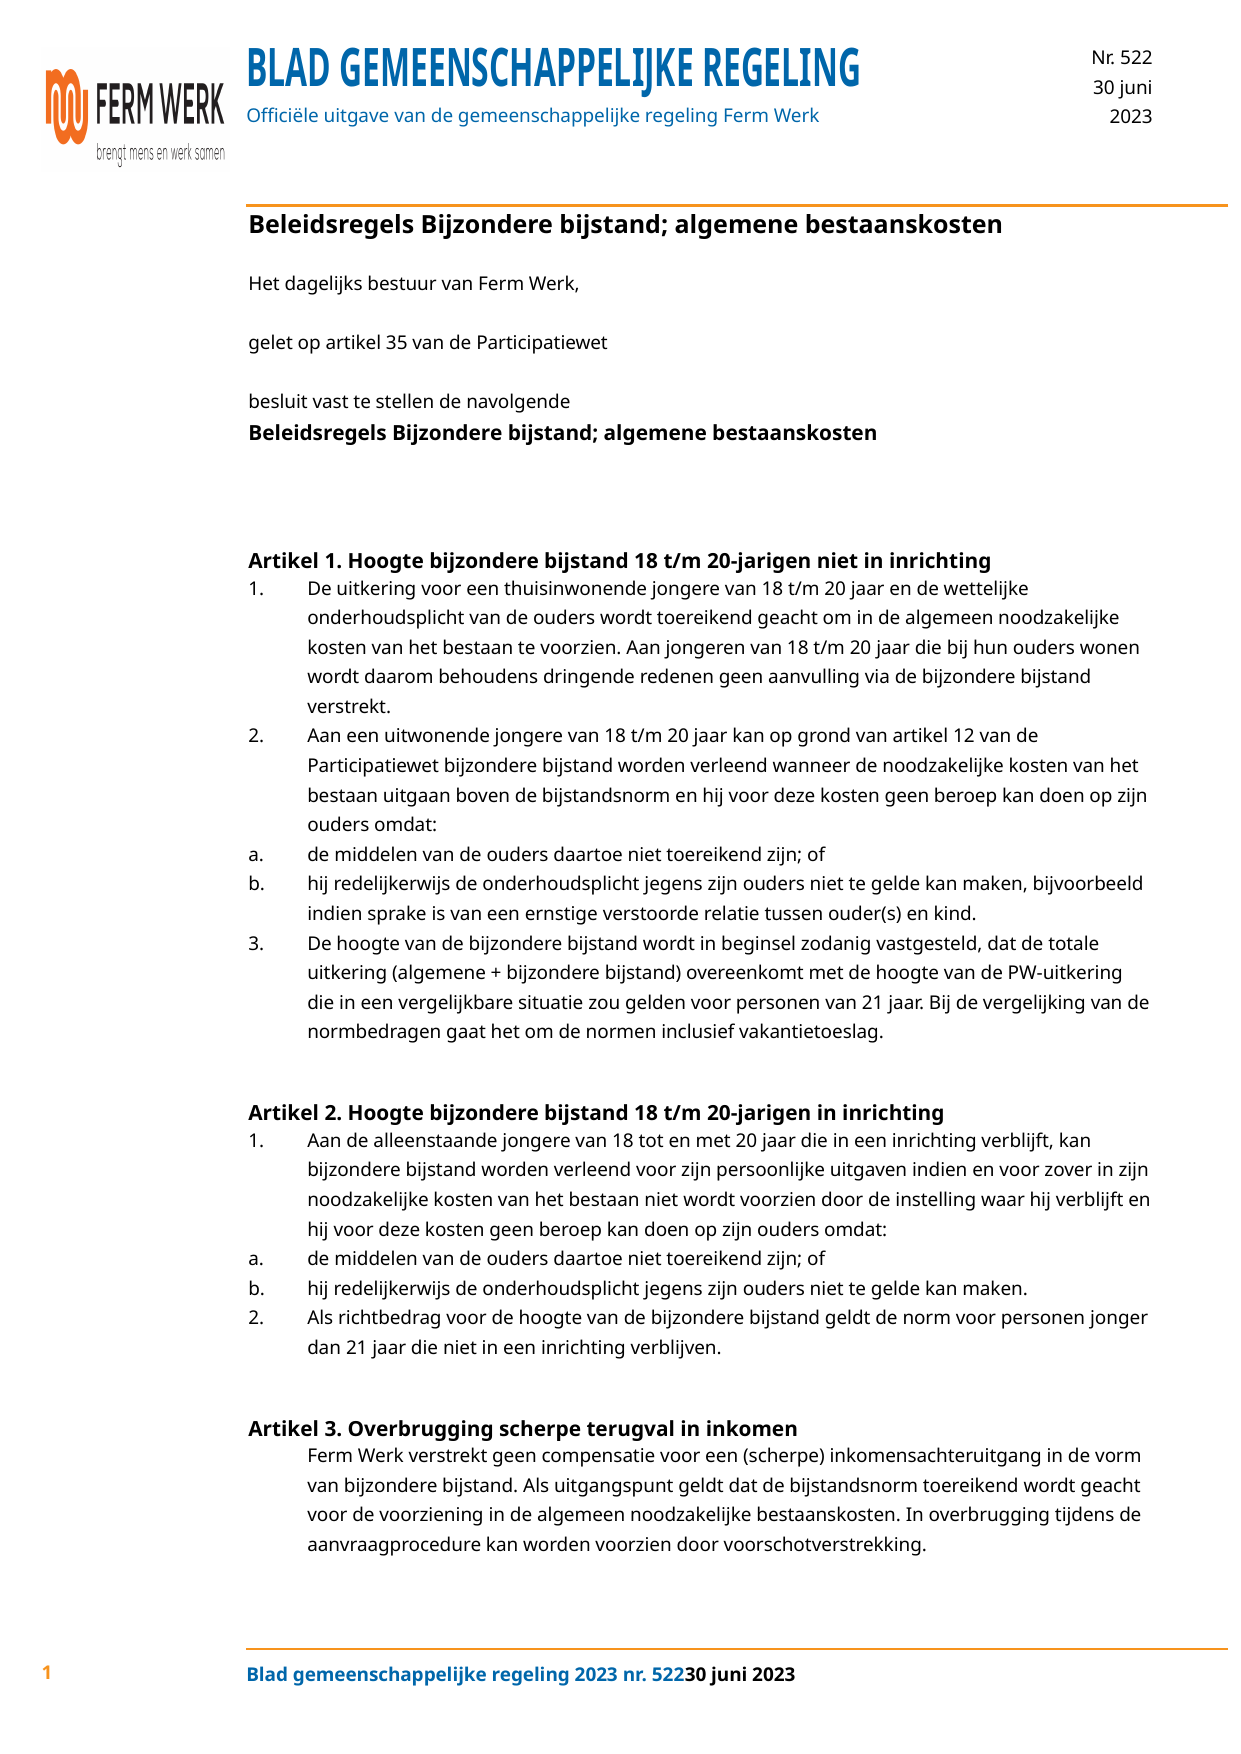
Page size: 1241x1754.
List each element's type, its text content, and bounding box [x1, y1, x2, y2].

list de middelen van de ouders daartoe niet toereikend zijn; of [248, 1245, 1152, 1271]
text Artikel 3. Overbrugging scherpe terugval in inkomen [248, 1414, 1152, 1442]
text besluit vast te stellen de navolgende [248, 389, 1152, 414]
list Ferm Werk verstrekt geen compensatie voor een (scherpe) inkomensachteruitgang in de vorm van bijzondere bijstand. Als uitgangspunt geldt dat de bijstandsnorm toereikend wordt geacht voor de voorziening in de algemeen noodzakelijke bestaanskosten. In overbrugging tijdens de aanvraagprocedure kan worden voorzien door voorschotverstrekking. [248, 1442, 1152, 1557]
text gelet op artikel 35 van de Participatiewet [248, 329, 1152, 355]
list Aan een uitwonende jongere van 18 t/m 20 jaar kan op grond van artikel 12 van de Participatiewet bijzondere bijstand worden verleend wanneer de noodzakelijke kosten van het bestaan uitgaan boven de bijstandsnorm en hij voor deze kosten geen beroep kan doen op zijn ouders omdat: [248, 723, 1152, 837]
picture [41, 47, 231, 172]
text Beleidsregels Bijzondere bijstand; algemene bestaanskosten [248, 207, 1152, 241]
text Artikel 1. Hoogte bijzondere bijstand 18 t/m 20-jarigen niet in inrichting [248, 546, 1152, 575]
list De uitkering voor een thuisinwonende jongere van 18 t/m 20 jaar en de wettelijke onderhoudsplicht van de ouders wordt toereikend geacht om in de algemeen noodzakelijke kosten van het bestaan te voorzien. Aan jongeren van 18 t/m 20 jaar die bij hun ouders wonen wordt daarom behoudens dringende redenen geen aanvulling via de bijzondere bijstand verstrekt. [248, 575, 1152, 719]
list hij redelijkerwijs de onderhoudsplicht jegens zijn ouders niet te gelde kan maken. [248, 1275, 1152, 1301]
list De hoogte van de bijzondere bijstand wordt in beginsel zodanig vastgesteld, dat de totale uitkering (algemene + bijzondere bijstand) overeenkomt met de hoogte van de PW-uitkering die in een vergelijkbare situatie zou gelden voor personen van 21 jaar. Bij de vergelijking van de normbedragen gaat het om de normen inclusief vakantietoeslag. [248, 930, 1152, 1044]
text Artikel 2. Hoogte bijzondere bijstand 18 t/m 20-jarigen in inrichting [248, 1098, 1152, 1127]
list Als richtbedrag voor de hoogte van de bijzondere bijstand geldt de norm voor personen jonger dan 21 jaar die niet in een inrichting verblijven. [248, 1304, 1152, 1360]
list Aan de alleenstaande jongere van 18 tot en met 20 jaar die in een inrichting verblijft, kan bijzondere bijstand worden verleend voor zijn persoonlijke uitgaven indien en voor zover in zijn noodzakelijke kosten van het bestaan niet wordt voorzien door de instelling waar hij verblijft en hij voor deze kosten geen beroep kan doen op zijn ouders omdat: [248, 1127, 1152, 1241]
text Het dagelijks bestuur van Ferm Werk, [248, 270, 1152, 296]
list hij redelijkerwijs de onderhoudsplicht jegens zijn ouders niet te gelde kan maken, bijvoorbeeld indien sprake is van een ernstige verstoorde relatie tussen ouder(s) en kind. [248, 871, 1152, 926]
list de middelen van de ouders daartoe niet toereikend zijn; of [248, 841, 1152, 867]
text Beleidsregels Bijzondere bijstand; algemene bestaanskosten [248, 418, 1152, 447]
